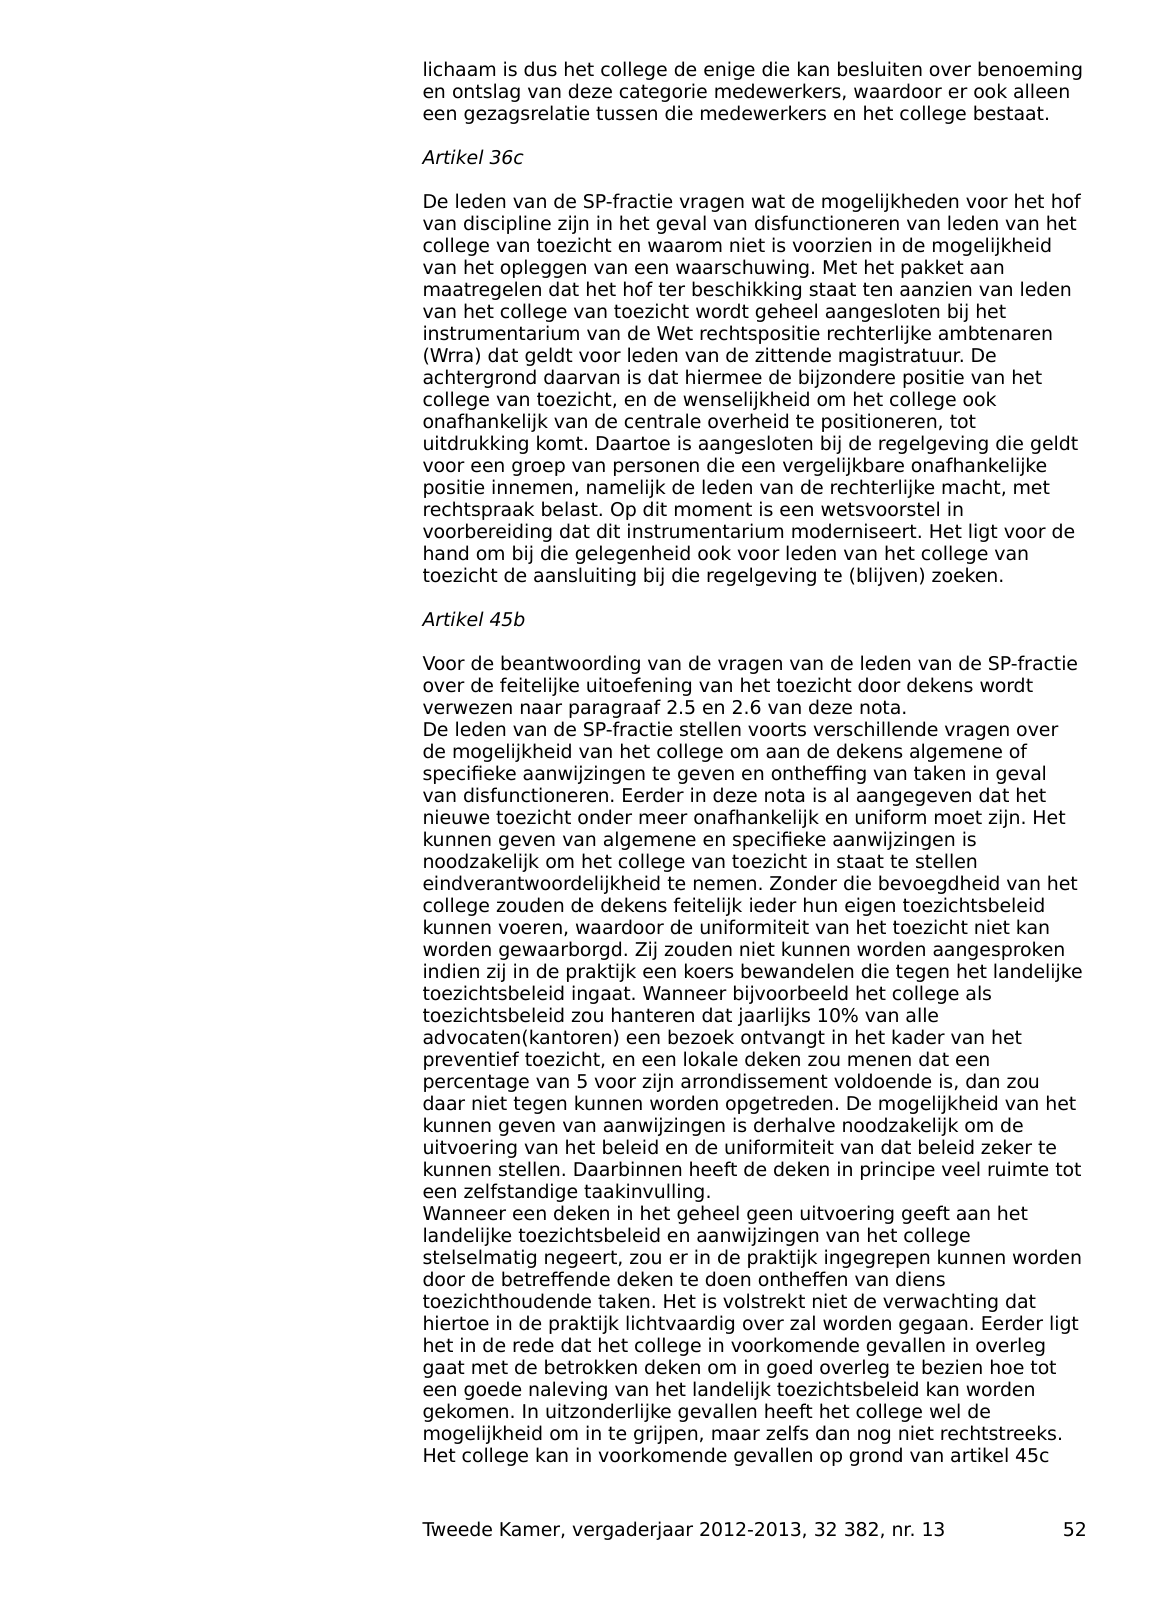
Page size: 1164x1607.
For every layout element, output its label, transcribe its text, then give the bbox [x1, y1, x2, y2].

text De leden van de SP-fractie stellen voorts verschillende vragen over de mogelijkheid van het college om aan de dekens algemene of specifieke aanwijzingen te geven en ontheffing van taken in geval van disfunctioneren. Eerder in deze nota is al aangegeven dat het nieuwe toezicht onder meer onafhankelijk en uniform moet zijn. Het kunnen geven van algemene en specifieke aanwijzingen is noodzakelijk om het college van toezicht in staat te stellen eindverantwoordelijkheid te nemen. Zonder die bevoegdheid van het college zouden de dekens feitelijk ieder hun eigen toezichtsbeleid kunnen voeren, waardoor de uniformiteit van het toezicht niet kan worden gewaarborgd. Zij zouden niet kunnen worden aangesproken indien zij in de praktijk een koers bewandelen die tegen het landelijke toezichtsbeleid ingaat. Wanneer bijvoorbeeld het college als toezichtsbeleid zou hanteren dat jaarlijks 10% van alle advocaten(kantoren) een bezoek ontvangt in het kader van het preventief toezicht, en een lokale deken zou menen dat een percentage van 5 voor zijn arrondissement voldoende is, dan zou daar niet tegen kunnen worden opgetreden. De mogelijkheid van het kunnen geven van aanwijzingen is derhalve noodzakelijk om de uitvoering van het beleid en de uniformiteit van dat beleid zeker te kunnen stellen. Daarbinnen heeft de deken in principe veel ruimte tot een zelfstandige taakinvulling. [422, 719, 1087, 1203]
subtitle Artikel 45b [422, 609, 1087, 631]
text De leden van de SP-fractie vragen wat de mogelijkheden voor het hof van discipline zijn in het geval van disfunctioneren van leden van het college van toezicht en waarom niet is voorzien in de mogelijkheid van het opleggen van een waarschuwing. Met het pakket aan maatregelen dat het hof ter beschikking staat ten aanzien van leden van het college van toezicht wordt geheel aangesloten bij het instrumentarium van de Wet rechtspositie rechterlijke ambtenaren (Wrra) dat geldt voor leden van de zittende magistratuur. De achtergrond daarvan is dat hiermee de bijzondere positie van het college van toezicht, en de wenselijkheid om het college ook onafhankelijk van de centrale overheid te positioneren, tot uitdrukking komt. Daartoe is aangesloten bij de regelgeving die geldt voor een groep van personen die een vergelijkbare onafhankelijke positie innemen, namelijk de leden van de rechterlijke macht, met rechtspraak belast. Op dit moment is een wetsvoorstel in voorbereiding dat dit instrumentarium moderniseert. Het ligt voor de hand om bij die gelegenheid ook voor leden van het college van toezicht de aansluiting bij die regelgeving te (blijven) zoeken. [422, 191, 1087, 587]
subtitle Artikel 36c [422, 147, 1087, 169]
text Voor de beantwoording van de vragen van de leden van de SP-fractie over de feitelijke uitoefening van het toezicht door dekens wordt verwezen naar paragraaf 2.5 en 2.6 van deze nota. [422, 653, 1087, 719]
text Wanneer een deken in het geheel geen uitvoering geeft aan het landelijke toezichtsbeleid en aanwijzingen van het college stelselmatig negeert, zou er in de praktijk ingegrepen kunnen worden door de betreffende deken te doen ontheffen van diens toezichthoudende taken. Het is volstrekt niet de verwachting dat hiertoe in de praktijk lichtvaardig over zal worden gegaan. Eerder ligt het in de rede dat het college in voorkomende gevallen in overleg gaat met de betrokken deken om in goed overleg te bezien hoe tot een goede naleving van het landelijk toezichtsbeleid kan worden gekomen. In uitzonderlijke gevallen heeft het college wel de mogelijkheid om in te grijpen, maar zelfs dan nog niet rechtstreeks. Het college kan in voorkomende gevallen op grond van artikel 45c [422, 1203, 1087, 1467]
text lichaam is dus het college de enige die kan besluiten over benoeming en ontslag van deze categorie medewerkers, waardoor er ook alleen een gezagsrelatie tussen die medewerkers en het college bestaat. [422, 59, 1087, 125]
